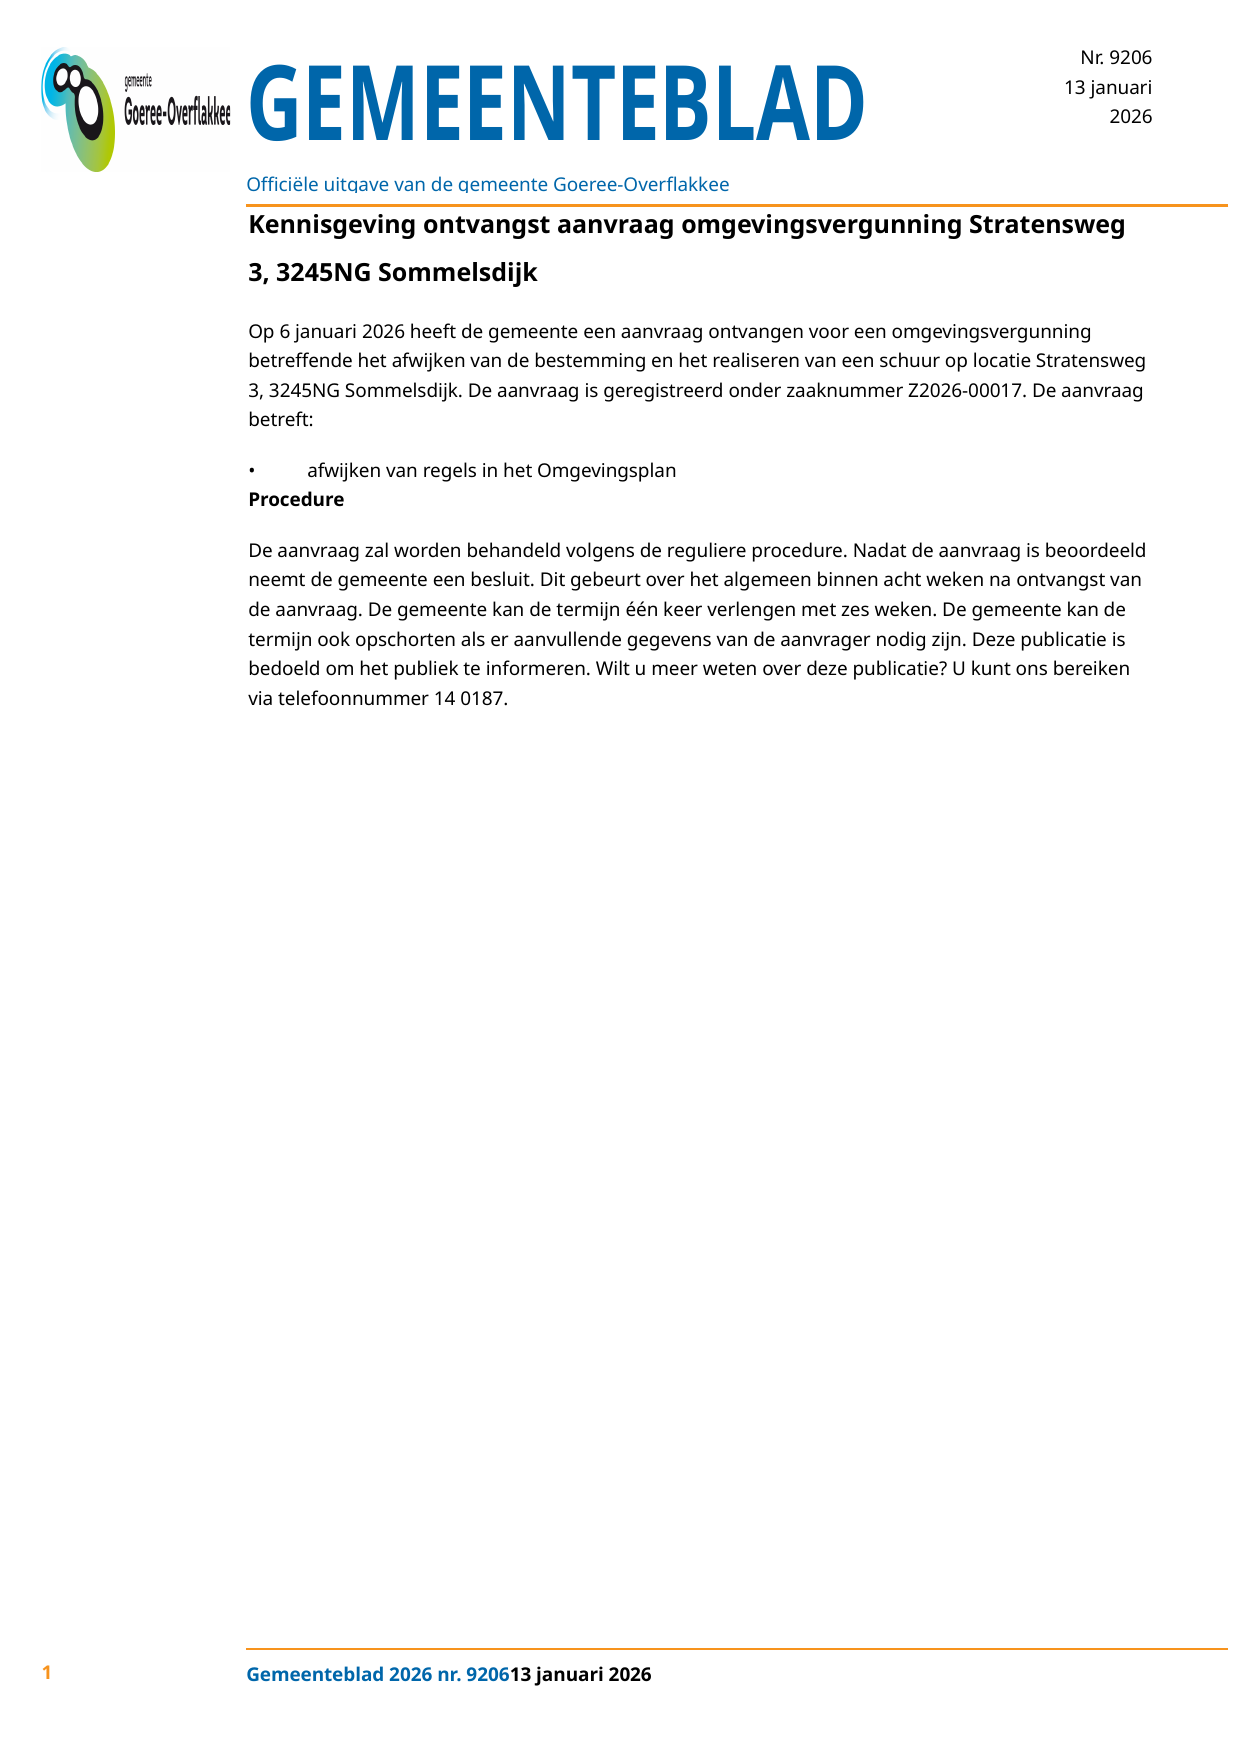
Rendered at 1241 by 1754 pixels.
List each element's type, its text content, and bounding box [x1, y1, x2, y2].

text Kennisgeving ontvangst aanvraag omgevingsvergunning Stratensweg 3, 3245NG Sommelsdijk [248, 207, 1152, 288]
picture [41, 47, 231, 172]
text Procedure [248, 487, 1152, 512]
list afwijken van regels in het Omgevingsplan [248, 457, 1152, 483]
text De aanvraag zal worden behandeld volgens de reguliere procedure. Nadat de aanvraag is beoordeeld neemt de gemeente een besluit. Dit gebeurt over het algemeen binnen acht weken na ontvangst van de aanvraag. De gemeente kan de termijn één keer verlengen met zes weken. De gemeente kan de termijn ook opschorten als er aanvullende gegevens van de aanvrager nodig zijn. Deze publicatie is bedoeld om het publiek te informeren. Wilt u meer weten over deze publicatie? U kunt ons bereiken via telefoonnummer 14 0187. [248, 537, 1152, 711]
text Op 6 januari 2026 heeft de gemeente een aanvraag ontvangen voor een omgevingsvergunning betreffende het afwijken van de bestemming en het realiseren van een schuur op locatie Stratensweg 3, 3245NG Sommelsdijk. De aanvraag is geregistreerd onder zaaknummer Z2026-00017. De aanvraag betreft: [248, 318, 1152, 432]
